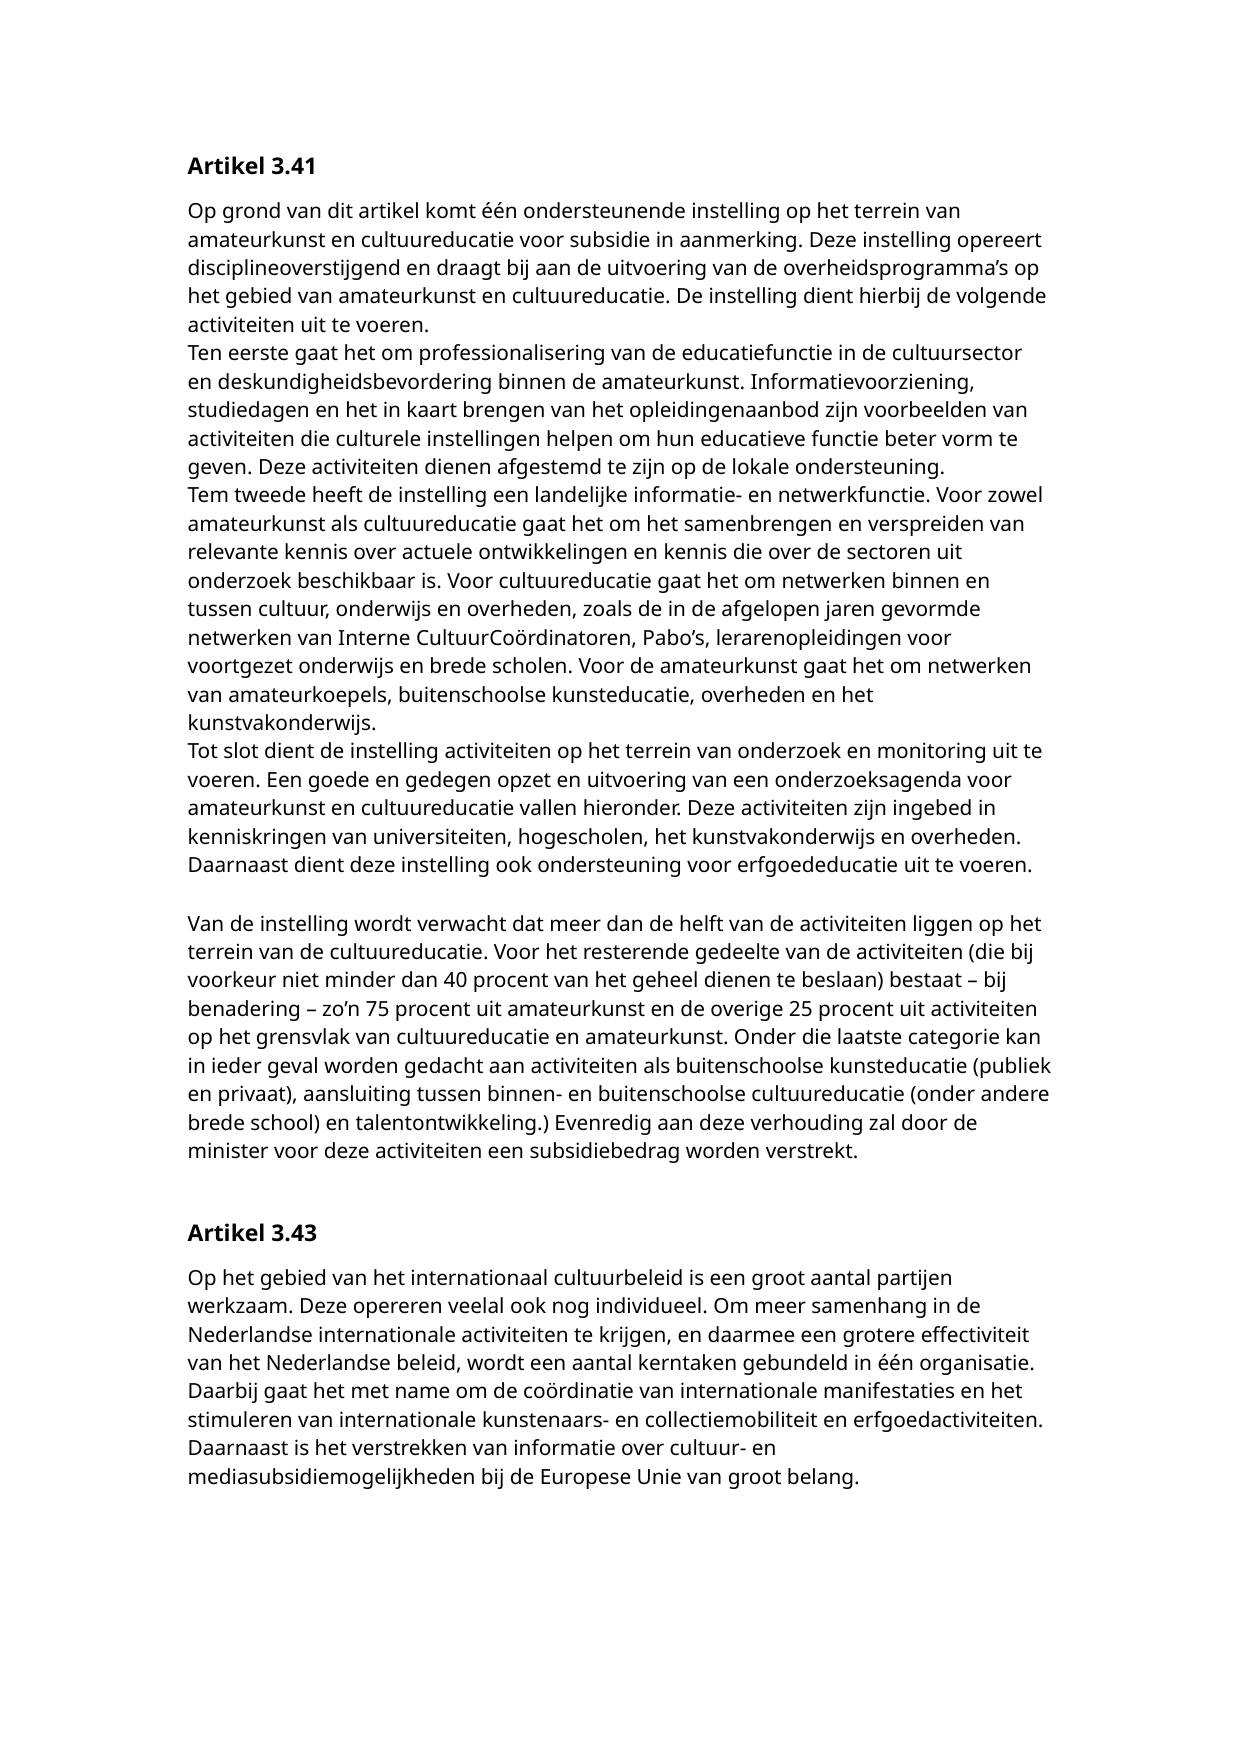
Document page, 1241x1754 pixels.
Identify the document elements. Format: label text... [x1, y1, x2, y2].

subtitle Artikel 3.41 [187, 150, 1053, 181]
text Daarnaast dient deze instelling ook ondersteuning voor erfgoededucatie uit te voeren. [187, 850, 1053, 879]
text Tot slot dient de instelling activiteiten op het terrein van onderzoek en monitoring uit te voeren. Een goede en gedegen opzet en uitvoering van een onderzoeksagenda voor amateurkunst en cultuureducatie vallen hieronder. Deze activiteiten zijn ingebed in kenniskringen van universiteiten, hogescholen, het kunstvakonderwijs en overheden. [187, 737, 1053, 850]
text Van de instelling wordt verwacht dat meer dan de helft van de activiteiten liggen op het terrein van de cultuureducatie. Voor het resterende gedeelte van de activiteiten (die bij voorkeur niet minder dan 40 procent van het geheel dienen te beslaan) bestaat – bij benadering – zo’n 75 procent uit amateurkunst en de overige 25 procent uit activiteiten op het grensvlak van cultuureducatie en amateurkunst. Onder die laatste categorie kan in ieder geval worden gedacht aan activiteiten als buitenschoolse kunsteducatie (publiek en privaat), aansluiting tussen binnen- en buitenschoolse cultuureducatie (onder andere brede school) en talentontwikkeling.) Evenredig aan deze verhouding zal door de minister voor deze activiteiten een subsidiebedrag worden verstrekt. [187, 909, 1053, 1165]
text Op het gebied van het internationaal cultuurbeleid is een groot aantal partijen werkzaam. Deze opereren veelal ook nog individueel. Om meer samenhang in de Nederlandse internationale activiteiten te krijgen, en daarmee een grotere effectiviteit van het Nederlandse beleid, wordt een aantal kerntaken gebundeld in één organisatie. Daarbij gaat het met name om de coördinatie van internationale manifestaties en het stimuleren van internationale kunstenaars- en collectiemobiliteit en erfgoedactiviteiten. Daarnaast is het verstrekken van informatie over cultuur- en mediasubsidiemogelijkheden bij de Europese Unie van groot belang. [187, 1263, 1053, 1490]
text Ten eerste gaat het om professionalisering van de educatiefunctie in de cultuursector en deskundigheidsbevordering binnen de amateurkunst. Informatievoorziening, studiedagen en het in kaart brengen van het opleidingenaanbod zijn voorbeelden van activiteiten die culturele instellingen helpen om hun educatieve functie beter vorm te geven. Deze activiteiten dienen afgestemd te zijn op de lokale ondersteuning. [187, 338, 1053, 481]
text Op grond van dit artikel komt één ondersteunende instelling op het terrein van amateurkunst en cultuureducatie voor subsidie in aanmerking. Deze instelling opereert disciplineoverstijgend en draagt bij aan de uitvoering van de overheidsprogramma’s op het gebied van amateurkunst en cultuureducatie. De instelling dient hierbij de volgende activiteiten uit te voeren. [187, 196, 1053, 338]
text Tem tweede heeft de instelling een landelijke informatie- en netwerkfunctie. Voor zowel amateurkunst als cultuureducatie gaat het om het samenbrengen en verspreiden van relevante kennis over actuele ontwikkelingen en kennis die over de sectoren uit onderzoek beschikbaar is. Voor cultuureducatie gaat het om netwerken binnen en tussen cultuur, onderwijs en overheden, zoals de in de afgelopen jaren gevormde netwerken van Interne CultuurCoördinatoren, Pabo’s, lerarenopleidingen voor voortgezet onderwijs en brede scholen. Voor de amateurkunst gaat het om netwerken van amateurkoepels, buitenschoolse kunsteducatie, overheden en het kunstvakonderwijs. [187, 481, 1053, 737]
subtitle Artikel 3.43 [187, 1217, 1053, 1248]
